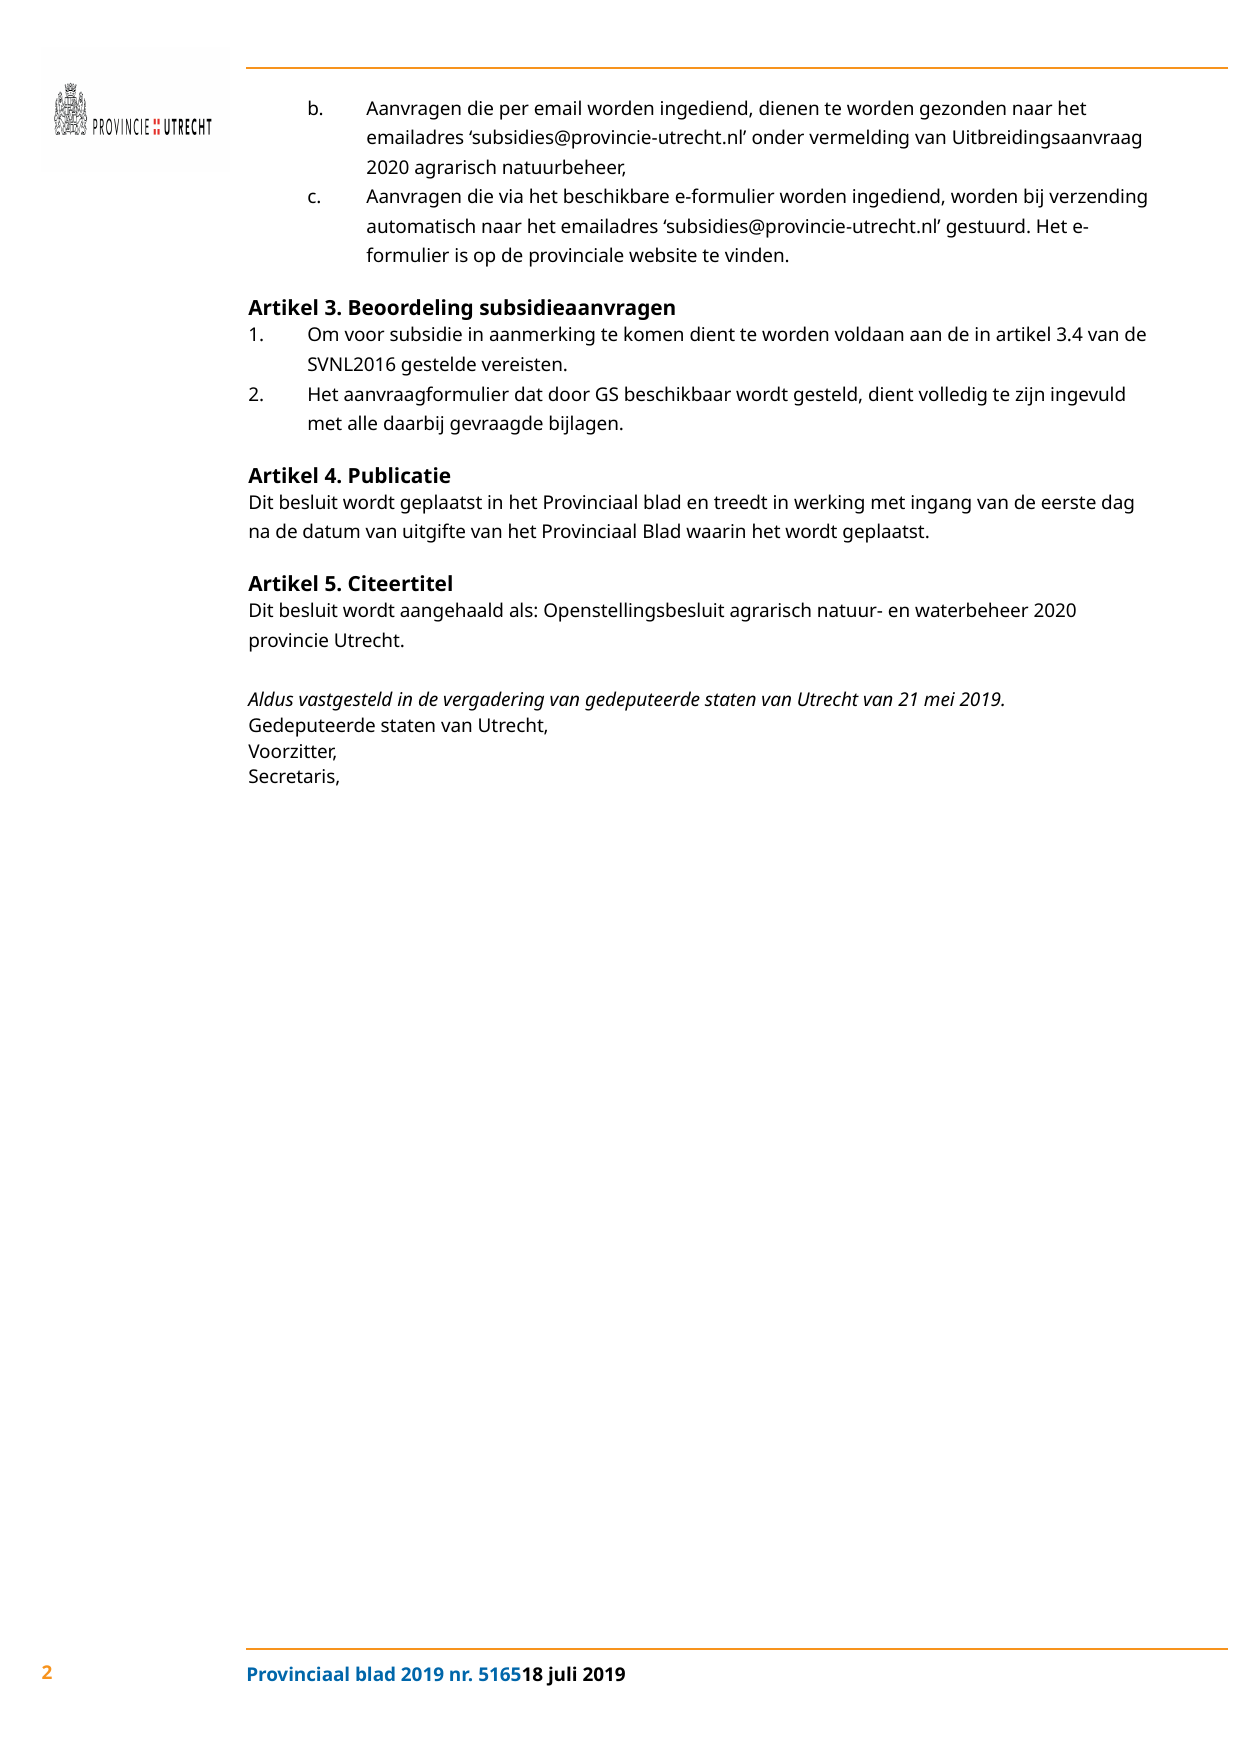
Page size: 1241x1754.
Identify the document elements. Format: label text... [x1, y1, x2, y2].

text Aldus vastgesteld in de vergadering van gedeputeerde staten van Utrecht van 21 mei 2019. [248, 686, 1152, 712]
text Artikel 3. Beoordeling subsidieaanvragen [248, 293, 1152, 322]
list Om voor subsidie in aanmerking te komen dient te worden voldaan aan de in artikel 3.4 van de SVNL2016 gestelde vereisten. [248, 322, 1152, 377]
text Secretaris, [248, 763, 1152, 789]
list Aanvragen die per email worden ingediend, dienen te worden gezonden naar het emailadres ‘subsidies@provincie-utrecht.nl’ onder vermelding van Uitbreidingsaanvraag 2020 agrarisch natuurbeheer, [307, 95, 1152, 180]
list Het aanvraagformulier dat door GS beschikbaar wordt gesteld, dient volledig te zijn ingevuld met alle daarbij gevraagde bijlagen. [248, 381, 1152, 436]
text Artikel 4. Publicatie [248, 461, 1152, 489]
text Artikel 5. Citeertitel [248, 569, 1152, 598]
picture [41, 47, 231, 172]
list Aanvragen die via het beschikbare e-formulier worden ingediend, worden bij verzending automatisch naar het emailadres ‘subsidies@provincie-utrecht.nl’ gestuurd. Het e-formulier is op de provinciale website te vinden. [307, 183, 1152, 268]
text Gedeputeerde staten van Utrecht, [248, 712, 1152, 738]
text Dit besluit wordt geplaatst in het Provinciaal blad en treedt in werking met ingang van de eerste dag na de datum van uitgifte van het Provinciaal Blad waarin het wordt geplaatst. [248, 489, 1152, 544]
text Dit besluit wordt aangehaald als: Openstellingsbesluit agrarisch natuur- en waterbeheer 2020 provincie Utrecht. [248, 598, 1152, 653]
text Voorzitter, [248, 738, 1152, 763]
